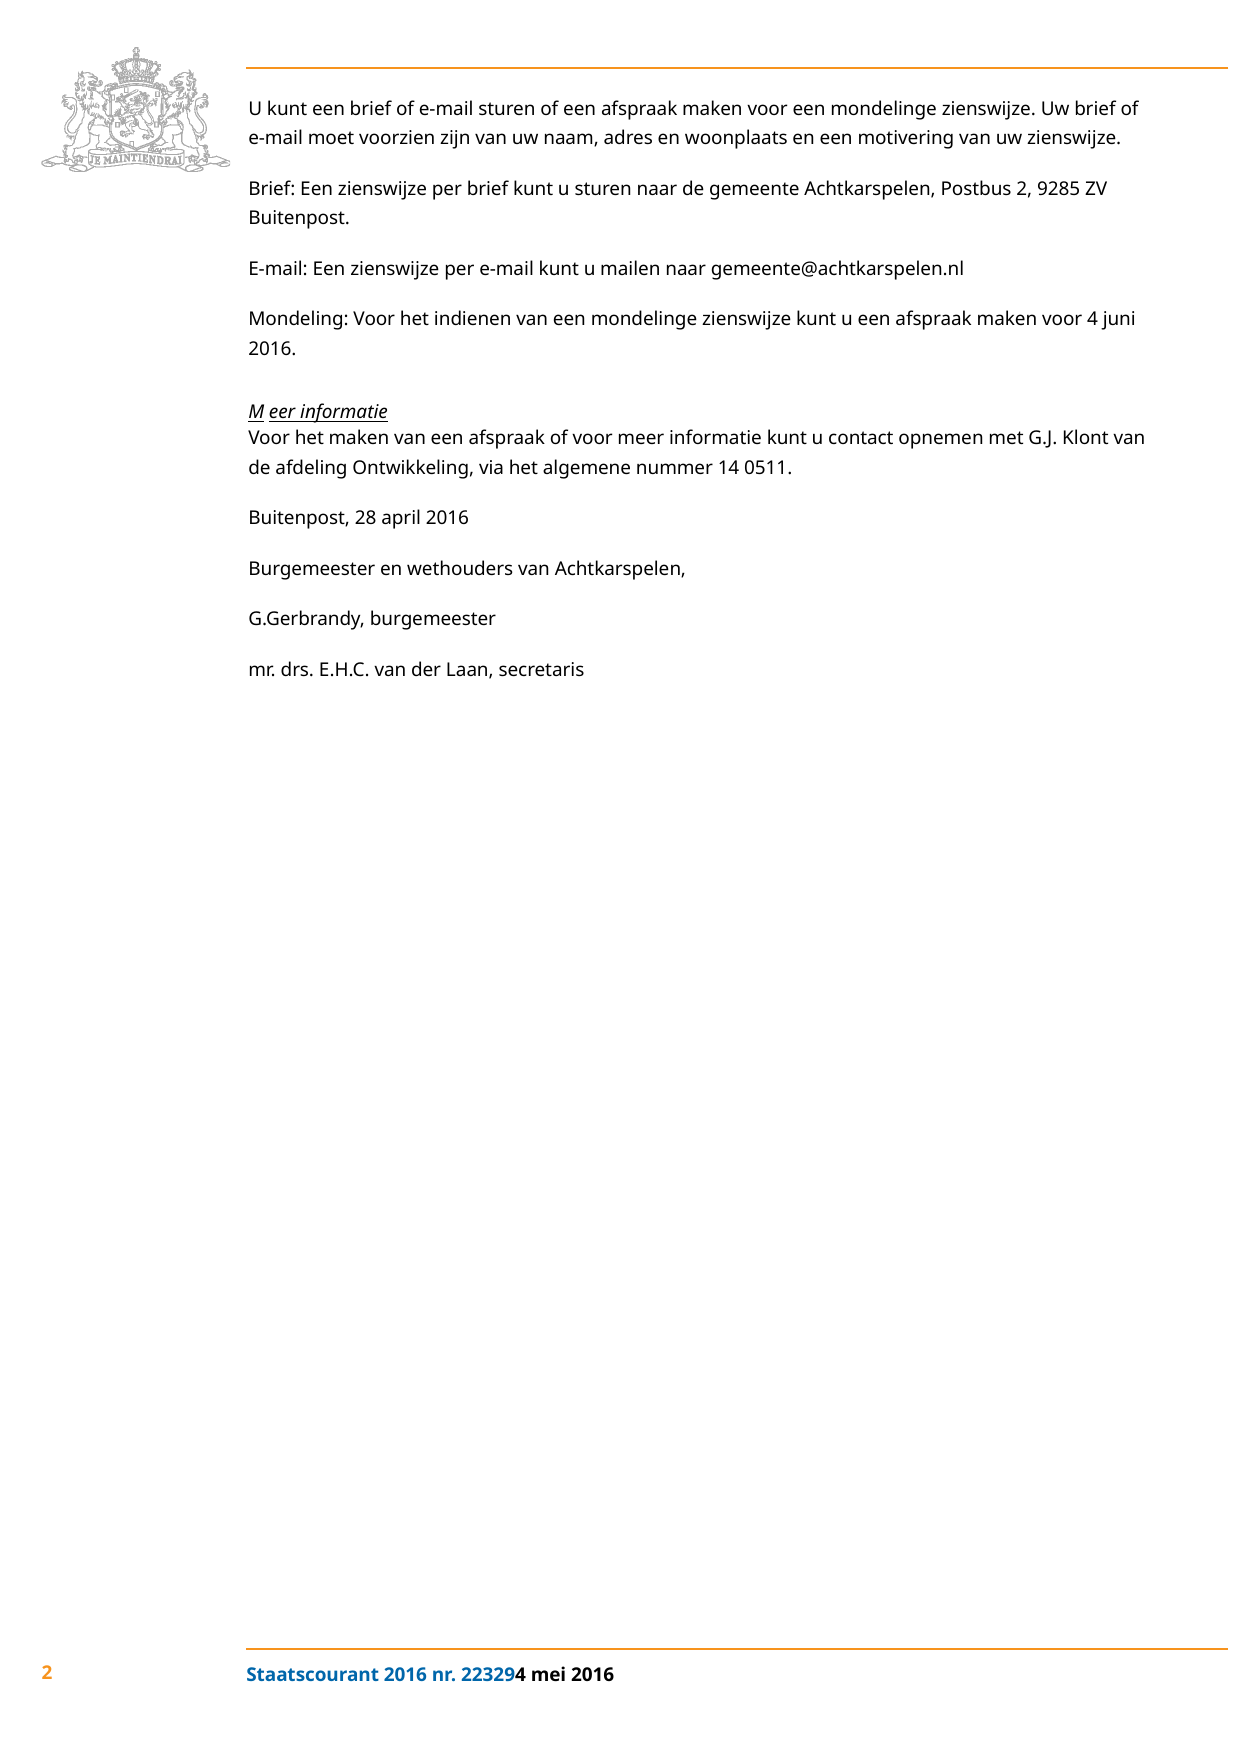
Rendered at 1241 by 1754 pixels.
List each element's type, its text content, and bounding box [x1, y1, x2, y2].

text U kunt een brief of e-mail sturen of een afspraak maken voor een mondelinge zienswijze. Uw brief of e-mail moet voorzien zijn van uw naam, adres en woonplaats en een motivering van uw zienswijze. [248, 95, 1152, 150]
text Mondeling: Voor het indienen van een mondelinge zienswijze kunt u een afspraak maken voor 4 juni 2016. [248, 305, 1152, 361]
text Buitenpost, 28 april 2016 [248, 504, 1152, 530]
text E-mail: Een zienswijze per e-mail kunt u mailen naar gemeente@achtkarspelen.nl [248, 255, 1152, 281]
text Voor het maken van een afspraak of voor meer informatie kunt u contact opnemen met G.J. Klont van de afdeling Ontwikkeling, via het algemene nummer 14 0511. [248, 424, 1152, 480]
picture [41, 47, 231, 172]
text Brief: Een zienswijze per brief kunt u sturen naar de gemeente Achtkarspelen, Postbus 2, 9285 ZV Buitenpost. [248, 175, 1152, 230]
text mr. drs. E.H.C. van der Laan, secretaris [248, 656, 1152, 681]
text Burgemeester en wethouders van Achtkarspelen, [248, 555, 1152, 581]
text M eer informatie [248, 399, 1152, 424]
text G.Gerbrandy, burgemeester [248, 605, 1152, 631]
